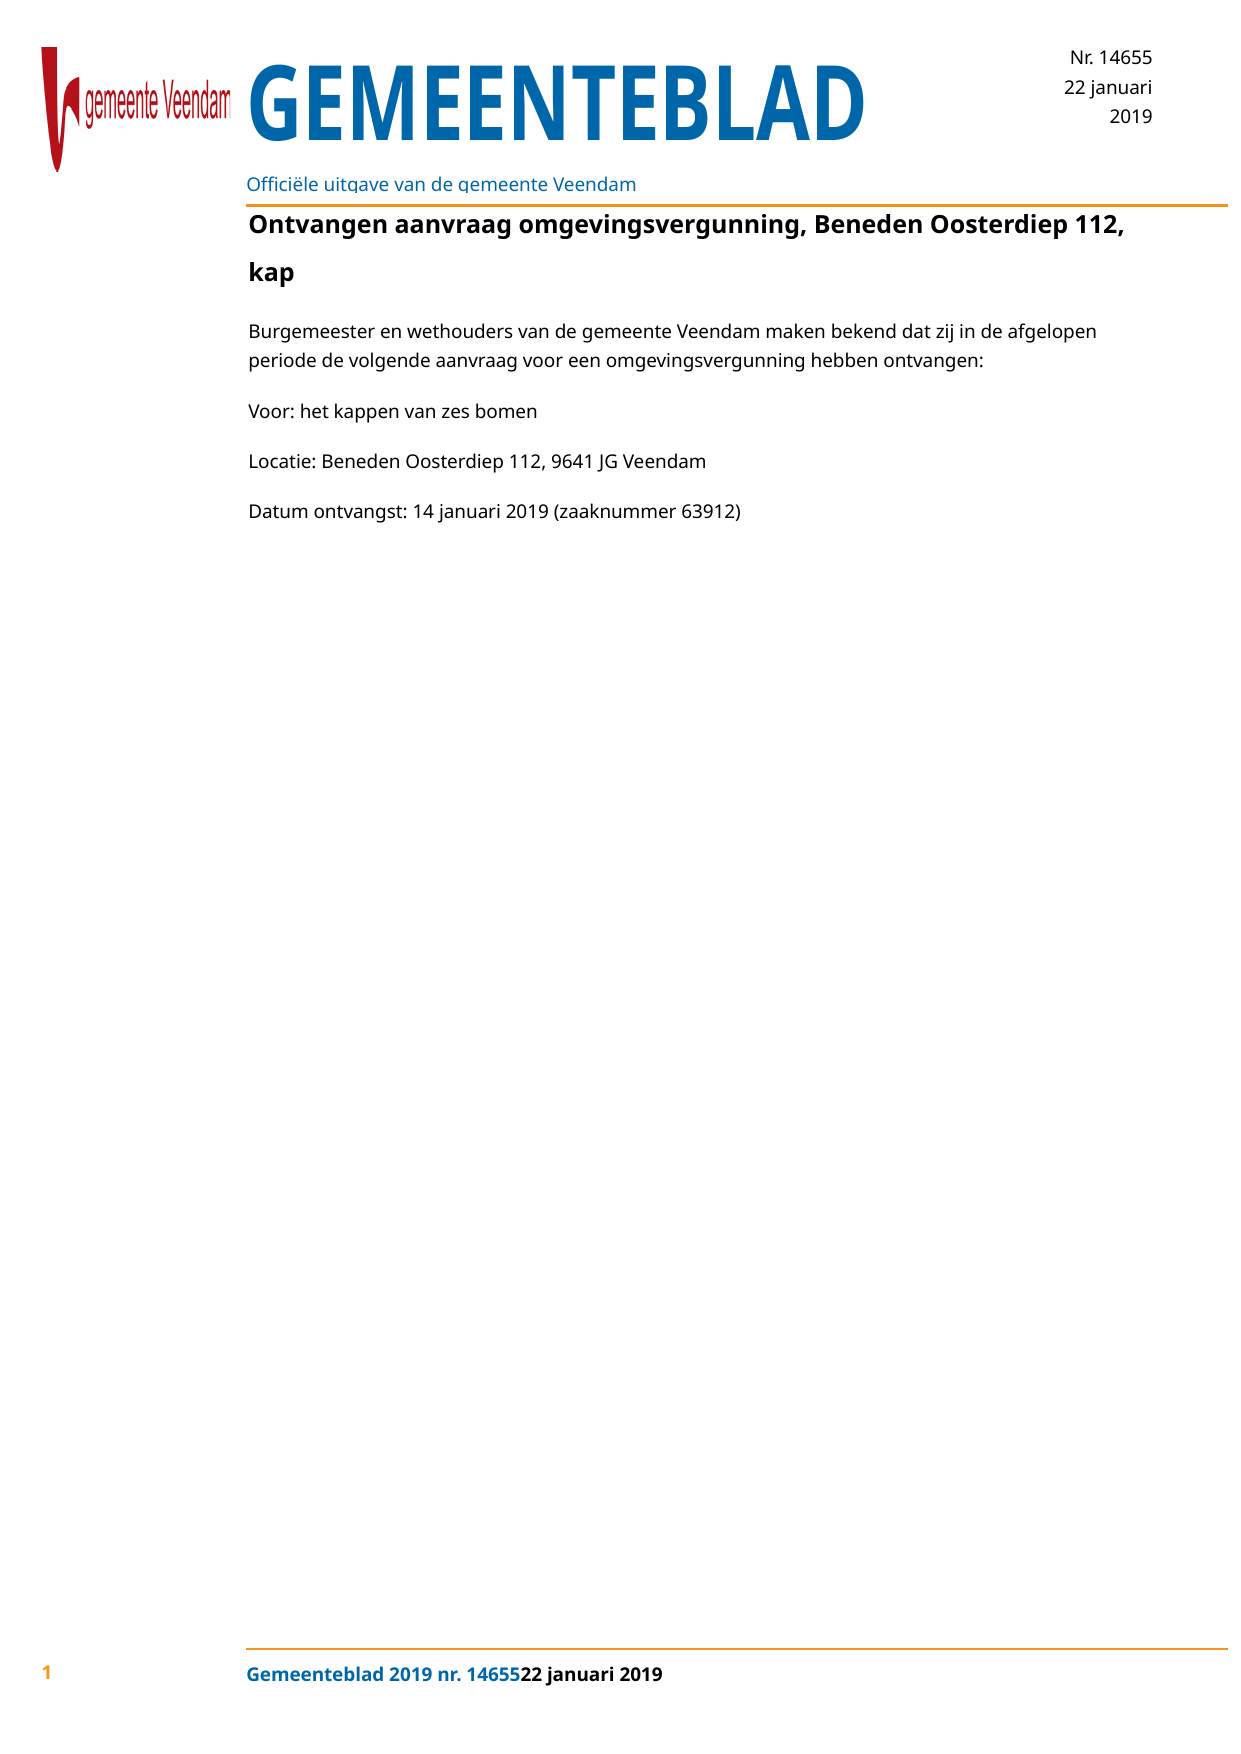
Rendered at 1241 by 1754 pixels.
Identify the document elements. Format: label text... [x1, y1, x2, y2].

text Voor: het kappen van zes bomen [248, 398, 1152, 424]
text Burgemeester en wethouders van de gemeente Veendam maken bekend dat zij in de afgelopen periode de volgende aanvraag voor een omgevingsvergunning hebben ontvangen: [248, 318, 1152, 373]
text Locatie: Beneden Oosterdiep 112, 9641 JG Veendam [248, 448, 1152, 474]
text Ontvangen aanvraag omgevingsvergunning, Beneden Oosterdiep 112, kap [248, 207, 1152, 288]
text Datum ontvangst: 14 januari 2019 (zaaknummer 63912) [248, 499, 1152, 524]
picture [41, 47, 231, 172]
